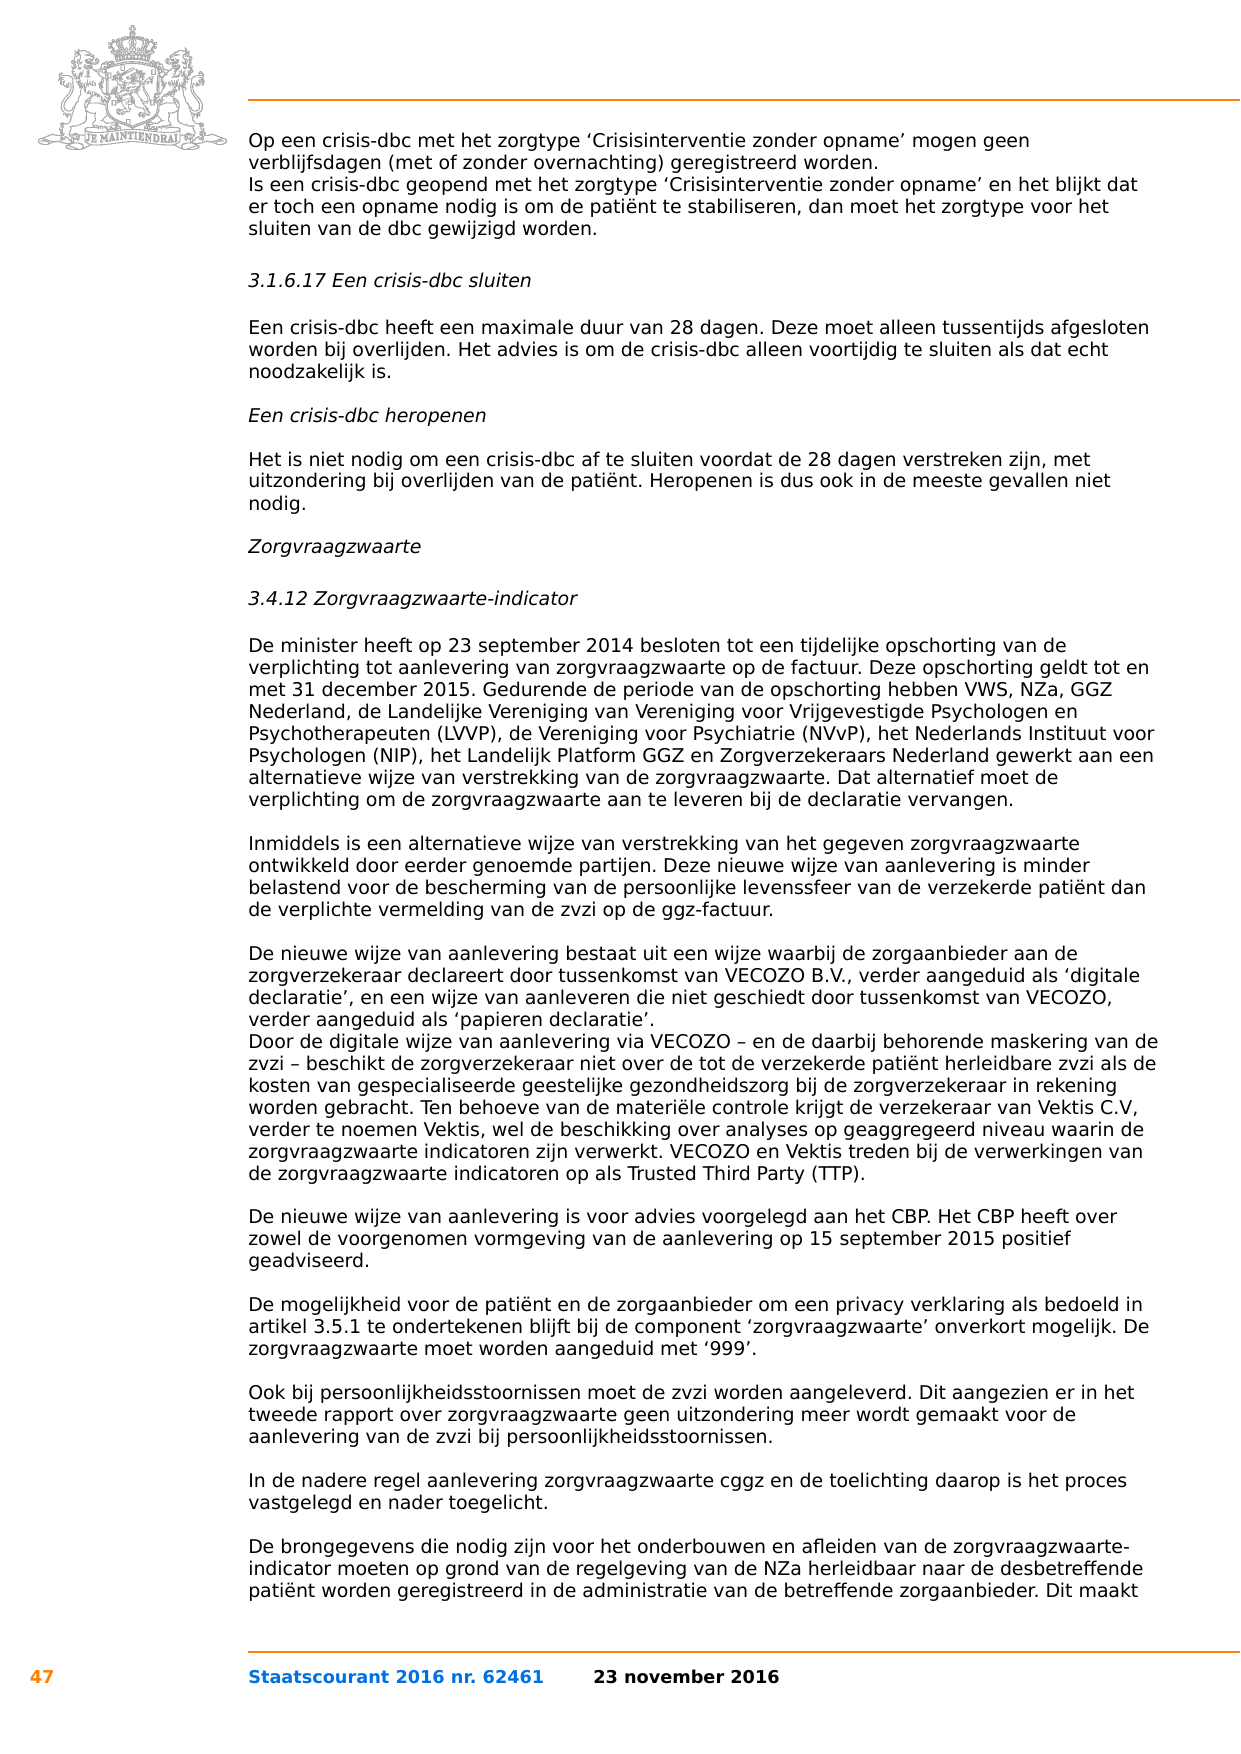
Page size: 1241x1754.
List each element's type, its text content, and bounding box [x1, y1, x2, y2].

subtitle 3.4.12 Zorgvraagzwaarte-indicator [248, 588, 1163, 610]
text Door de digitale wijze van aanlevering via VECOZO – en de daarbij behorende maskering van de zvzi – beschikt de zorgverzekeraar niet over de tot de verzekerde patiënt herleidbare zvzi als de kosten van gespecialiseerde geestelijke gezondheidszorg bij de zorgverzekeraar in rekening worden gebracht. Ten behoeve van de materiële controle krijgt de verzekeraar van Vektis C.V, verder te noemen Vektis, wel de beschikking over analyses op geaggregeerd niveau waarin de zorgvraagzwaarte indicatoren zijn verwerkt. VECOZO en Vektis treden bij de verwerkingen van de zorgvraagzwaarte indicatoren op als Trusted Third Party (TTP). [248, 1031, 1163, 1184]
text Inmiddels is een alternatieve wijze van verstrekking van het gegeven zorgvraagzwaarte ontwikkeld door eerder genoemde partijen. Deze nieuwe wijze van aanlevering is minder belastend voor de bescherming van de persoonlijke levenssfeer van de verzekerde patiënt dan de verplichte vermelding van de zvzi op de ggz-factuur. [248, 833, 1163, 921]
text De nieuwe wijze van aanlevering is voor advies voorgelegd aan het CBP. Het CBP heeft over zowel de voorgenomen vormgeving van de aanlevering op 15 september 2015 positief geadviseerd. [248, 1206, 1163, 1272]
picture [38, 25, 227, 150]
text De brongegevens die nodig zijn voor het onderbouwen en afleiden van de zorgvraagzwaarte-indicator moeten op grond van de regelgeving van de NZa herleidbaar naar de desbetreffende patiënt worden geregistreerd in de administratie van de betreffende zorgaanbieder. Dit maakt [248, 1536, 1163, 1602]
text De mogelijkheid voor de patiënt en de zorgaanbieder om een privacy verklaring als bedoeld in artikel 3.5.1 te ondertekenen blijft bij de component ‘zorgvraagzwaarte’ onverkort mogelijk. De zorgvraagzwaarte moet worden aangeduid met ‘999’. [248, 1294, 1163, 1360]
text De nieuwe wijze van aanlevering bestaat uit een wijze waarbij de zorgaanbieder aan de zorgverzekeraar declareert door tussenkomst van VECOZO B.V., verder aangeduid als ‘digitale declaratie’, en een wijze van aanleveren die niet geschiedt door tussenkomst van VECOZO, verder aangeduid als ‘papieren declaratie’. [248, 943, 1163, 1031]
text Ook bij persoonlijkheidsstoornissen moet de zvzi worden aangeleverd. Dit aangezien er in het tweede rapport over zorgvraagzwaarte geen uitzondering meer wordt gemaakt voor de aanlevering van de zvzi bij persoonlijkheidsstoornissen. [248, 1382, 1163, 1448]
subtitle 3.1.6.17 Een crisis-dbc sluiten [248, 270, 1163, 292]
text Is een crisis-dbc geopend met het zorgtype ‘Crisisinterventie zonder opname’ en het blijkt dat er toch een opname nodig is om de patiënt te stabiliseren, dan moet het zorgtype voor het sluiten van de dbc gewijzigd worden. [248, 174, 1163, 240]
text Het is niet nodig om een crisis-dbc af te sluiten voordat de 28 dagen verstreken zijn, met uitzondering bij overlijden van de patiënt. Heropenen is dus ook in de meeste gevallen niet nodig. [248, 448, 1163, 514]
text In de nadere regel aanlevering zorgvraagzwaarte cggz en de toelichting daarop is het proces vastgelegd en nader toegelicht. [248, 1470, 1163, 1514]
text De minister heeft op 23 september 2014 besloten tot een tijdelijke opschorting van de verplichting tot aanlevering van zorgvraagzwaarte op de factuur. Deze opschorting geldt tot en met 31 december 2015. Gedurende de periode van de opschorting hebben VWS, NZa, GGZ Nederland, de Landelijke Vereniging van Vereniging voor Vrijgevestigde Psychologen en Psychotherapeuten (LVVP), de Vereniging voor Psychiatrie (NVvP), het Nederlands Instituut voor Psychologen (NIP), het Landelijk Platform GGZ en Zorgverzekeraars Nederland gewerkt aan een alternatieve wijze van verstrekking van de zorgvraagzwaarte. Dat alternatief moet de verplichting om de zorgvraagzwaarte aan te leveren bij de declaratie vervangen. [248, 635, 1163, 811]
subtitle Zorgvraagzwaarte [248, 536, 1163, 558]
text Een crisis-dbc heeft een maximale duur van 28 dagen. Deze moet alleen tussentijds afgesloten worden bij overlijden. Het advies is om de crisis-dbc alleen voortijdig te sluiten als dat echt noodzakelijk is. [248, 317, 1163, 383]
text Op een crisis-dbc met het zorgtype ‘Crisisinterventie zonder opname’ mogen geen verblijfsdagen (met of zonder overnachting) geregistreerd worden. [248, 130, 1163, 174]
subtitle Een crisis-dbc heropenen [248, 404, 1163, 427]
